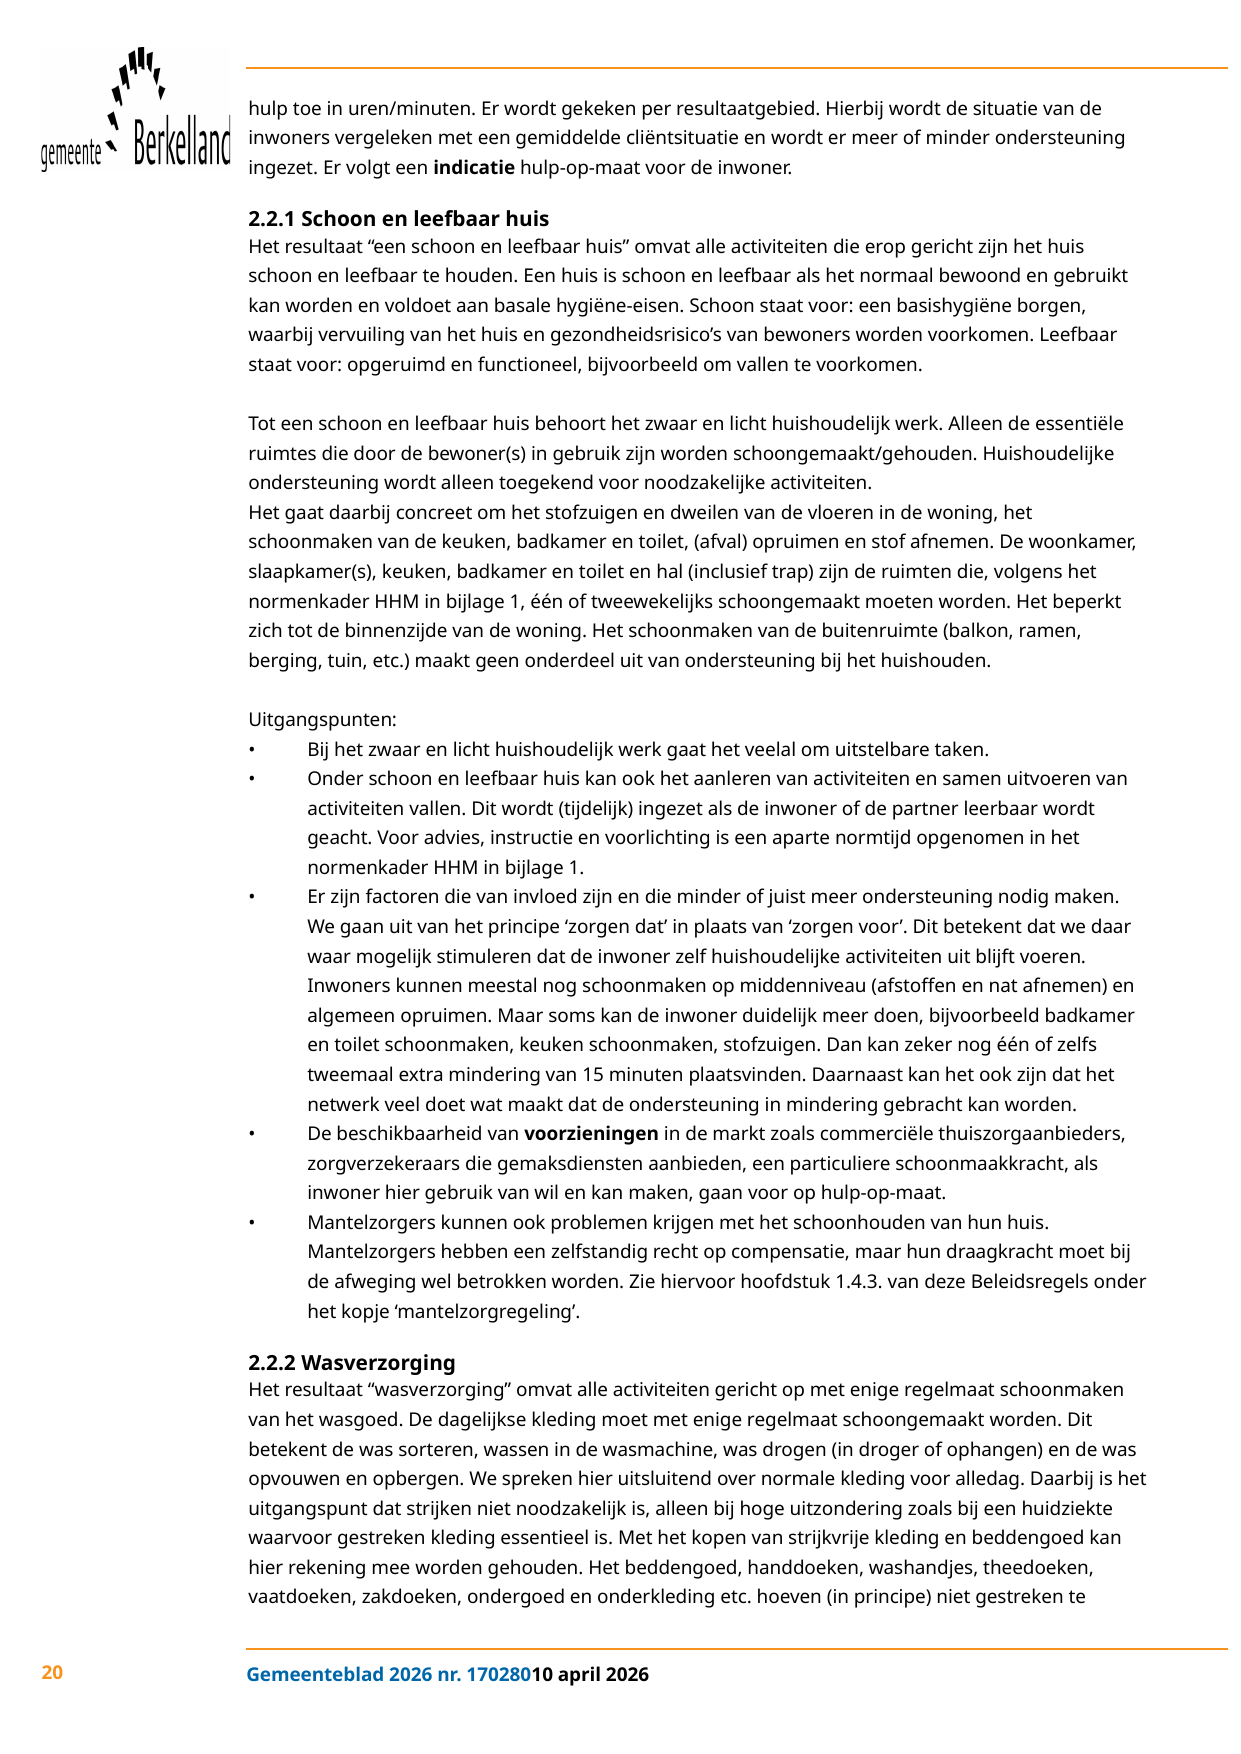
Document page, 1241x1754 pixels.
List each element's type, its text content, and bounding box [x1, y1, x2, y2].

list Er zijn factoren die van invloed zijn en die minder of juist meer ondersteuning nodig maken. We gaan uit van het principe ‘zorgen dat’ in plaats van ‘zorgen voor’. Dit betekent dat we daar waar mogelijk stimuleren dat de inwoner zelf huishoudelijke activiteiten uit blijft voeren. Inwoners kunnen meestal nog schoonmaken op middenniveau (afstoffen en nat afnemen) en algemeen opruimen. Maar soms kan de inwoner duidelijk meer doen, bijvoorbeeld badkamer en toilet schoonmaken, keuken schoonmaken, stofzuigen. Dan kan zeker nog één of zelfs tweemaal extra mindering van 15 minuten plaatsvinden. Daarnaast kan het ook zijn dat het netwerk veel doet wat maakt dat de ondersteuning in mindering gebracht kan worden. [248, 884, 1152, 1116]
text Tot een schoon en leefbaar huis behoort het zwaar en licht huishoudelijk werk. Alleen de essentiële ruimtes die door de bewoner(s) in gebruik zijn worden schoongemaakt/gehouden. Huishoudelijke ondersteuning wordt alleen toegekend voor noodzakelijke activiteiten. [248, 410, 1152, 495]
text Het resultaat “wasverzorging” omvat alle activiteiten gericht op met enige regelmaat schoonmaken van het wasgoed. De dagelijkse kleding moet met enige regelmaat schoongemaakt worden. Dit betekent de was sorteren, wassen in de wasmachine, was drogen (in droger of ophangen) en de was opvouwen en opbergen. We spreken hier uitsluitend over normale kleding voor alledag. Daarbij is het uitgangspunt dat strijken niet noodzakelijk is, alleen bij hoge uitzondering zoals bij een huidziekte waarvoor gestreken kleding essentieel is. Met het kopen van strijkvrije kleding en beddengoed kan hier rekening mee worden gehouden. Het beddengoed, handdoeken, washandjes, theedoeken, vaatdoeken, zakdoeken, ondergoed en onderkleding etc. hoeven (in principe) niet gestreken te [248, 1377, 1152, 1609]
text hulp toe in uren/minuten. Er wordt gekeken per resultaatgebied. Hierbij wordt de situatie van de inwoners vergeleken met een gemiddelde cliëntsituatie en wordt er meer of minder ondersteuning ingezet. Er volgt een indicatie hulp-op-maat voor de inwoner. [248, 95, 1152, 180]
list Onder schoon en leefbaar huis kan ook het aanleren van activiteiten en samen uitvoeren van activiteiten vallen. Dit wordt (tijdelijk) ingezet als de inwoner of de partner leerbaar wordt geacht. Voor advies, instructie en voorlichting is een aparte normtijd opgenomen in het normenkader HHM in bijlage 1. [248, 765, 1152, 880]
text Uitgangspunten: [248, 706, 1152, 732]
list Bij het zwaar en licht huishoudelijk werk gaat het veelal om uitstelbare taken. [248, 736, 1152, 761]
text Het resultaat “een schoon en leefbaar huis” omvat alle activiteiten die erop gericht zijn het huis schoon en leefbaar te houden. Een huis is schoon en leefbaar als het normaal bewoond en gebruikt kan worden en voldoet aan basale hygiëne-eisen. Schoon staat voor: een basishygiëne borgen, waarbij vervuiling van het huis en gezondheidsrisico’s van bewoners worden voorkomen. Leefbaar staat voor: opgeruimd en functioneel, bijvoorbeeld om vallen te voorkomen. [248, 233, 1152, 377]
text 2.2.1 Schoon en leefbaar huis [248, 204, 1152, 233]
list De beschikbaarheid van voorzieningen in de markt zoals commerciële thuiszorgaanbieders, zorgverzekeraars die gemaksdiensten aanbieden, een particuliere schoonmaakkracht, als inwoner hier gebruik van wil en kan maken, gaan voor op hulp-op-maat. [248, 1120, 1152, 1205]
text Het gaat daarbij concreet om het stofzuigen en dweilen van de vloeren in de woning, het schoonmaken van de keuken, badkamer en toilet, (afval) opruimen en stof afnemen. De woonkamer, slaapkamer(s), keuken, badkamer en toilet en hal (inclusief trap) zijn de ruimten die, volgens het normenkader HHM in bijlage 1, één of tweewekelijks schoongemaakt moeten worden. Het beperkt zich tot de binnenzijde van de woning. Het schoonmaken van de buitenruimte (balkon, ramen, berging, tuin, etc.) maakt geen onderdeel uit van ondersteuning bij het huishouden. [248, 499, 1152, 673]
picture [41, 47, 231, 172]
text 2.2.2 Wasverzorging [248, 1348, 1152, 1377]
list Mantelzorgers kunnen ook problemen krijgen met het schoonhouden van hun huis. Mantelzorgers hebben een zelfstandig recht op compensatie, maar hun draagkracht moet bij de afweging wel betrokken worden. Zie hiervoor hoofdstuk 1.4.3. van deze Beleidsregels onder het kopje ‘mantelzorgregeling’. [248, 1209, 1152, 1323]
